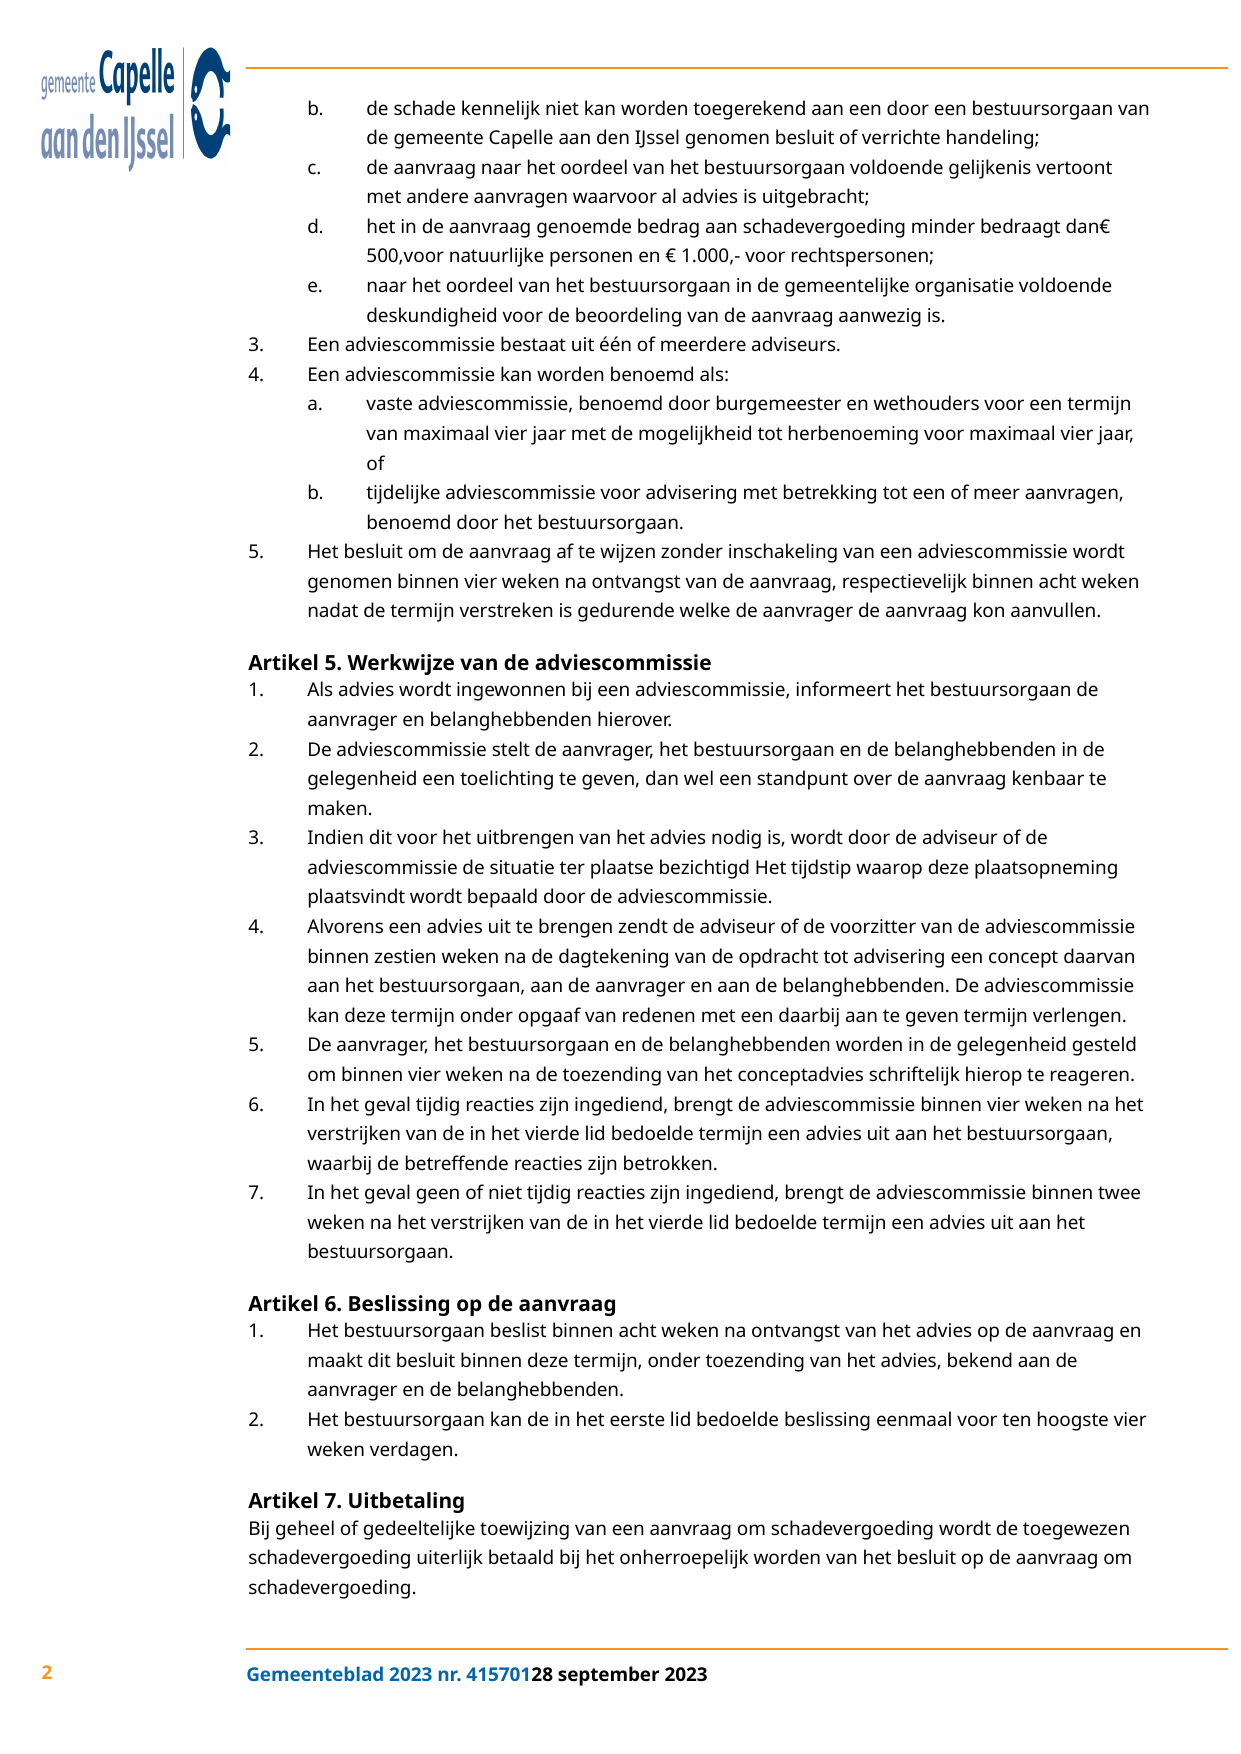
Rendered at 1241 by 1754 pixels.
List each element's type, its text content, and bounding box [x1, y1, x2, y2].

list Als advies wordt ingewonnen bij een adviescommissie, informeert het bestuursorgaan de aanvrager en belanghebbenden hierover. [248, 677, 1152, 732]
list naar het oordeel van het bestuursorgaan in de gemeentelijke organisatie voldoende deskundigheid voor de beoordeling van de aanvraag aanwezig is. [307, 272, 1152, 328]
list de aanvraag naar het oordeel van het bestuursorgaan voldoende gelijkenis vertoont met andere aanvragen waarvoor al advies is uitgebracht; [307, 154, 1152, 209]
list vaste adviescommissie, benoemd door burgemeester en wethouders voor een termijn van maximaal vier jaar met de mogelijkheid tot herbenoeming voor maximaal vier jaar, of [307, 391, 1152, 476]
list de schade kennelijk niet kan worden toegerekend aan een door een bestuursorgaan van de gemeente Capelle aan den IJssel genomen besluit of verrichte handeling; [307, 95, 1152, 150]
text Artikel 5. Werkwijze van de adviescommissie [248, 648, 1152, 677]
list Het bestuursorgaan kan de in het eerste lid bedoelde beslissing eenmaal voor ten hoogste vier weken verdagen. [248, 1406, 1152, 1462]
list Indien dit voor het uitbrengen van het advies nodig is, wordt door de adviseur of de adviescommissie de situatie ter plaatse bezichtigd Het tijdstip waarop deze plaatsopneming plaatsvindt wordt bepaald door de adviescommissie. [248, 824, 1152, 909]
text Artikel 7. Uitbetaling [248, 1486, 1152, 1515]
list tijdelijke adviescommissie voor advisering met betrekking tot een of meer aanvragen, benoemd door het bestuursorgaan. [307, 479, 1152, 535]
list De aanvrager, het bestuursorgaan en de belanghebbenden worden in de gelegenheid gesteld om binnen vier weken na de toezending van het conceptadvies schriftelijk hierop te reageren. [248, 1032, 1152, 1087]
list In het geval tijdig reacties zijn ingediend, brengt de adviescommissie binnen vier weken na het verstrijken van de in het vierde lid bedoelde termijn een advies uit aan het bestuursorgaan, waarbij de betreffende reacties zijn betrokken. [248, 1091, 1152, 1176]
list Een adviescommissie kan worden benoemd als: [248, 361, 1152, 387]
list Het bestuursorgaan beslist binnen acht weken na ontvangst van het advies op de aanvraag en maakt dit besluit binnen deze termijn, onder toezending van het advies, bekend aan de aanvrager en de belanghebbenden. [248, 1317, 1152, 1402]
text Artikel 6. Beslissing op de aanvraag [248, 1289, 1152, 1317]
text Bij geheel of gedeeltelijke toewijzing van een aanvraag om schadevergoeding wordt de toegewezen schadevergoeding uiterlijk betaald bij het onherroepelijk worden van het besluit op de aanvraag om schadevergoeding. [248, 1515, 1152, 1599]
picture [41, 47, 231, 172]
list Een adviescommissie bestaat uit één of meerdere adviseurs. [248, 331, 1152, 357]
list Alvorens een advies uit te brengen zendt de adviseur of de voorzitter van de adviescommissie binnen zestien weken na de dagtekening van de opdracht tot advisering een concept daarvan aan het bestuursorgaan, aan de aanvrager en aan de belanghebbenden. De adviescommissie kan deze termijn onder opgaaf van redenen met een daarbij aan te geven termijn verlengen. [248, 913, 1152, 1028]
list het in de aanvraag genoemde bedrag aan schadevergoeding minder bedraagt dan€ 500,voor natuurlijke personen en € 1.000,- voor rechtspersonen; [307, 213, 1152, 268]
list In het geval geen of niet tijdig reacties zijn ingediend, brengt de adviescommissie binnen twee weken na het verstrijken van de in het vierde lid bedoelde termijn een advies uit aan het bestuursorgaan. [248, 1179, 1152, 1264]
list Het besluit om de aanvraag af te wijzen zonder inschakeling van een adviescommissie wordt genomen binnen vier weken na ontvangst van de aanvraag, respectievelijk binnen acht weken nadat de termijn verstreken is gedurende welke de aanvrager de aanvraag kon aanvullen. [248, 538, 1152, 623]
list De adviescommissie stelt de aanvrager, het bestuursorgaan en de belanghebbenden in de gelegenheid een toelichting te geven, dan wel een standpunt over de aanvraag kenbaar te maken. [248, 736, 1152, 821]
